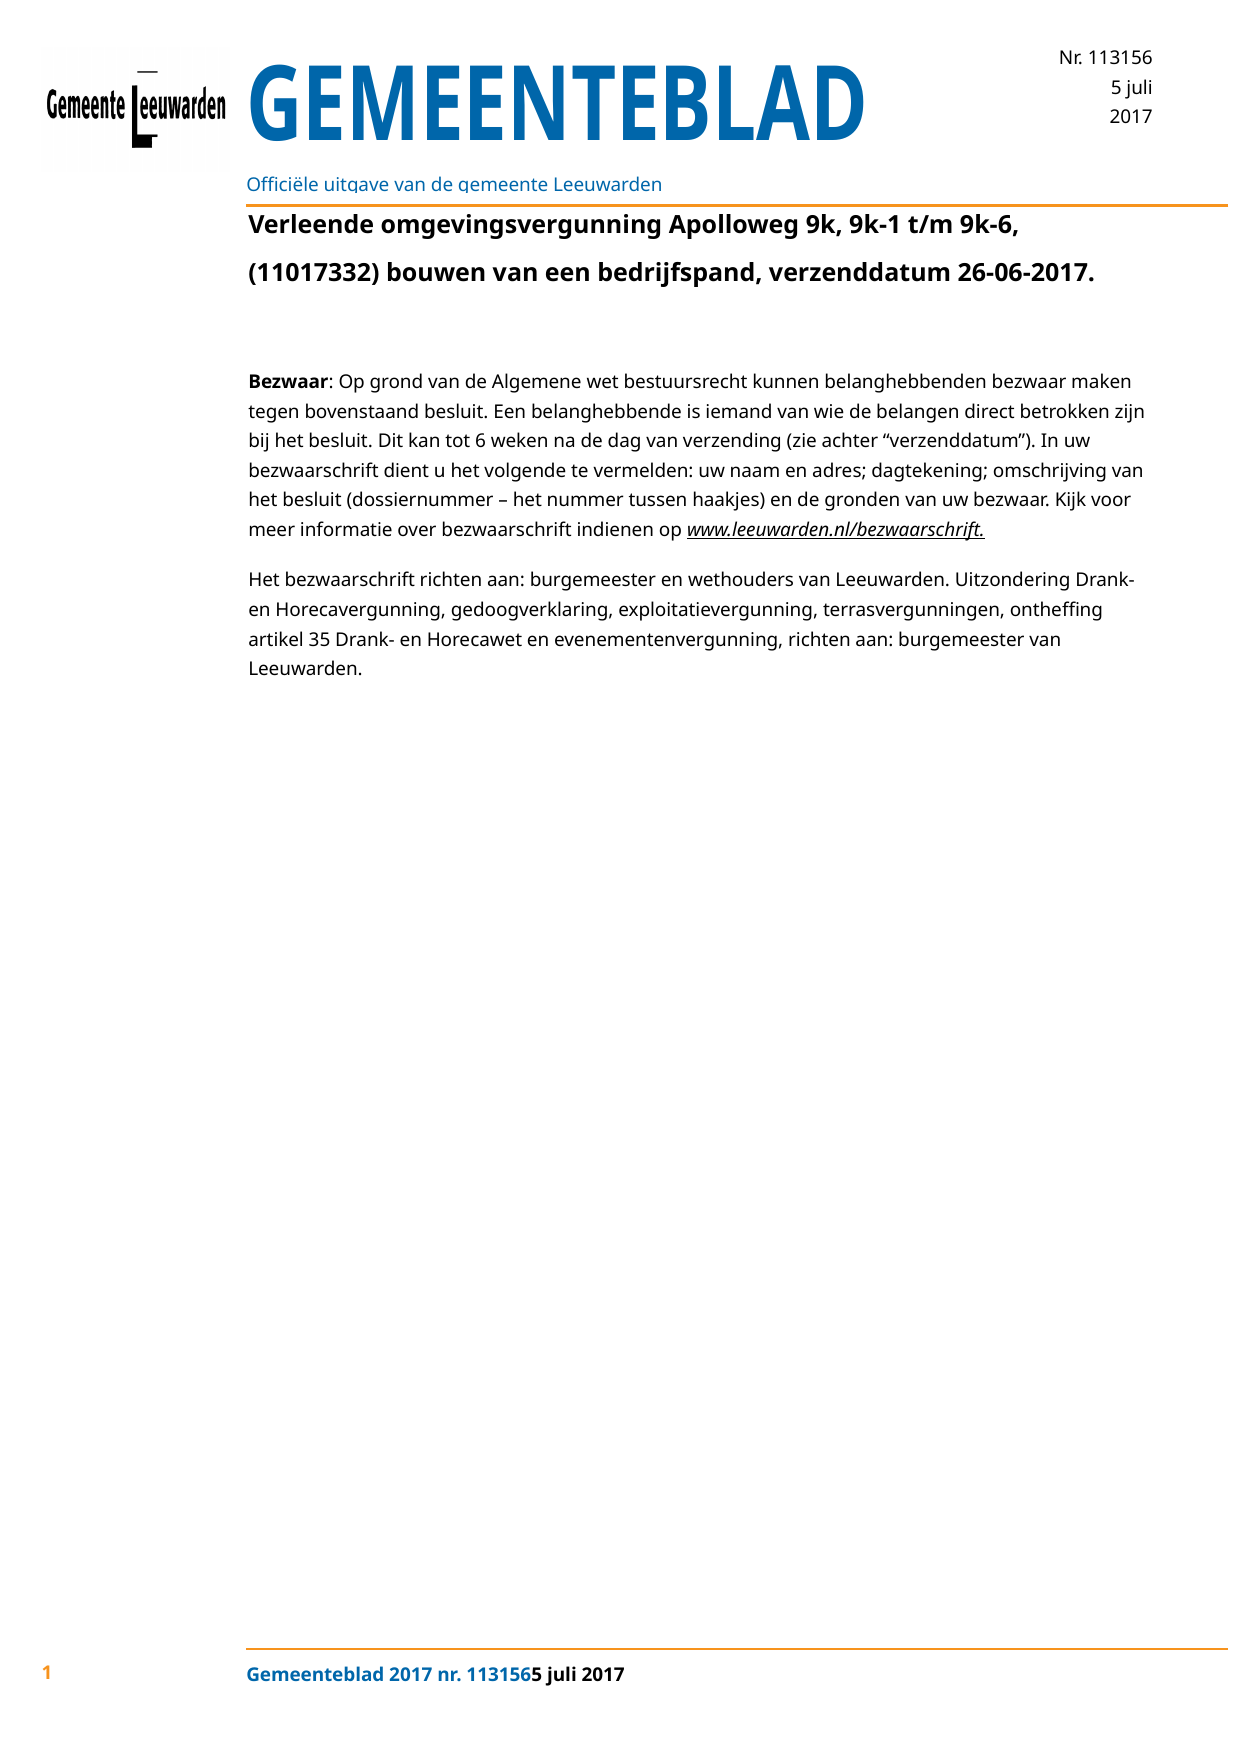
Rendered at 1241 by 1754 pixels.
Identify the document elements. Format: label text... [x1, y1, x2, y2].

picture [41, 47, 231, 172]
text Het bezwaarschrift richten aan: burgemeester en wethouders van Leeuwarden. Uitzondering Drank- en Horecavergunning, gedoogverklaring, exploitatievergunning, terrasvergunningen, ontheffing artikel 35 Drank- en Horecawet en evenementenvergunning, richten aan: burgemeester van Leeuwarden. [248, 567, 1152, 681]
text Bezwaar: Op grond van de Algemene wet bestuursrecht kunnen belanghebbenden bezwaar maken tegen bovenstaand besluit. Een belanghebbende is iemand van wie de belangen direct betrokken zijn bij het besluit. Dit kan tot 6 weken na de dag van verzending (zie achter “verzenddatum”). In uw bezwaarschrift dient u het volgende te vermelden: uw naam en adres; dagtekening; omschrijving van het besluit (dossiernummer – het nummer tussen haakjes) en de gronden van uw bezwaar. Kijk voor meer informatie over bezwaarschrift indienen op www.leeuwarden.nl/bezwaarschrift. [248, 368, 1152, 542]
text Verleende omgevingsvergunning Apolloweg 9k, 9k-1 t/m 9k-6, (11017332) bouwen van een bedrijfspand, verzenddatum 26-06-2017. [248, 207, 1152, 288]
